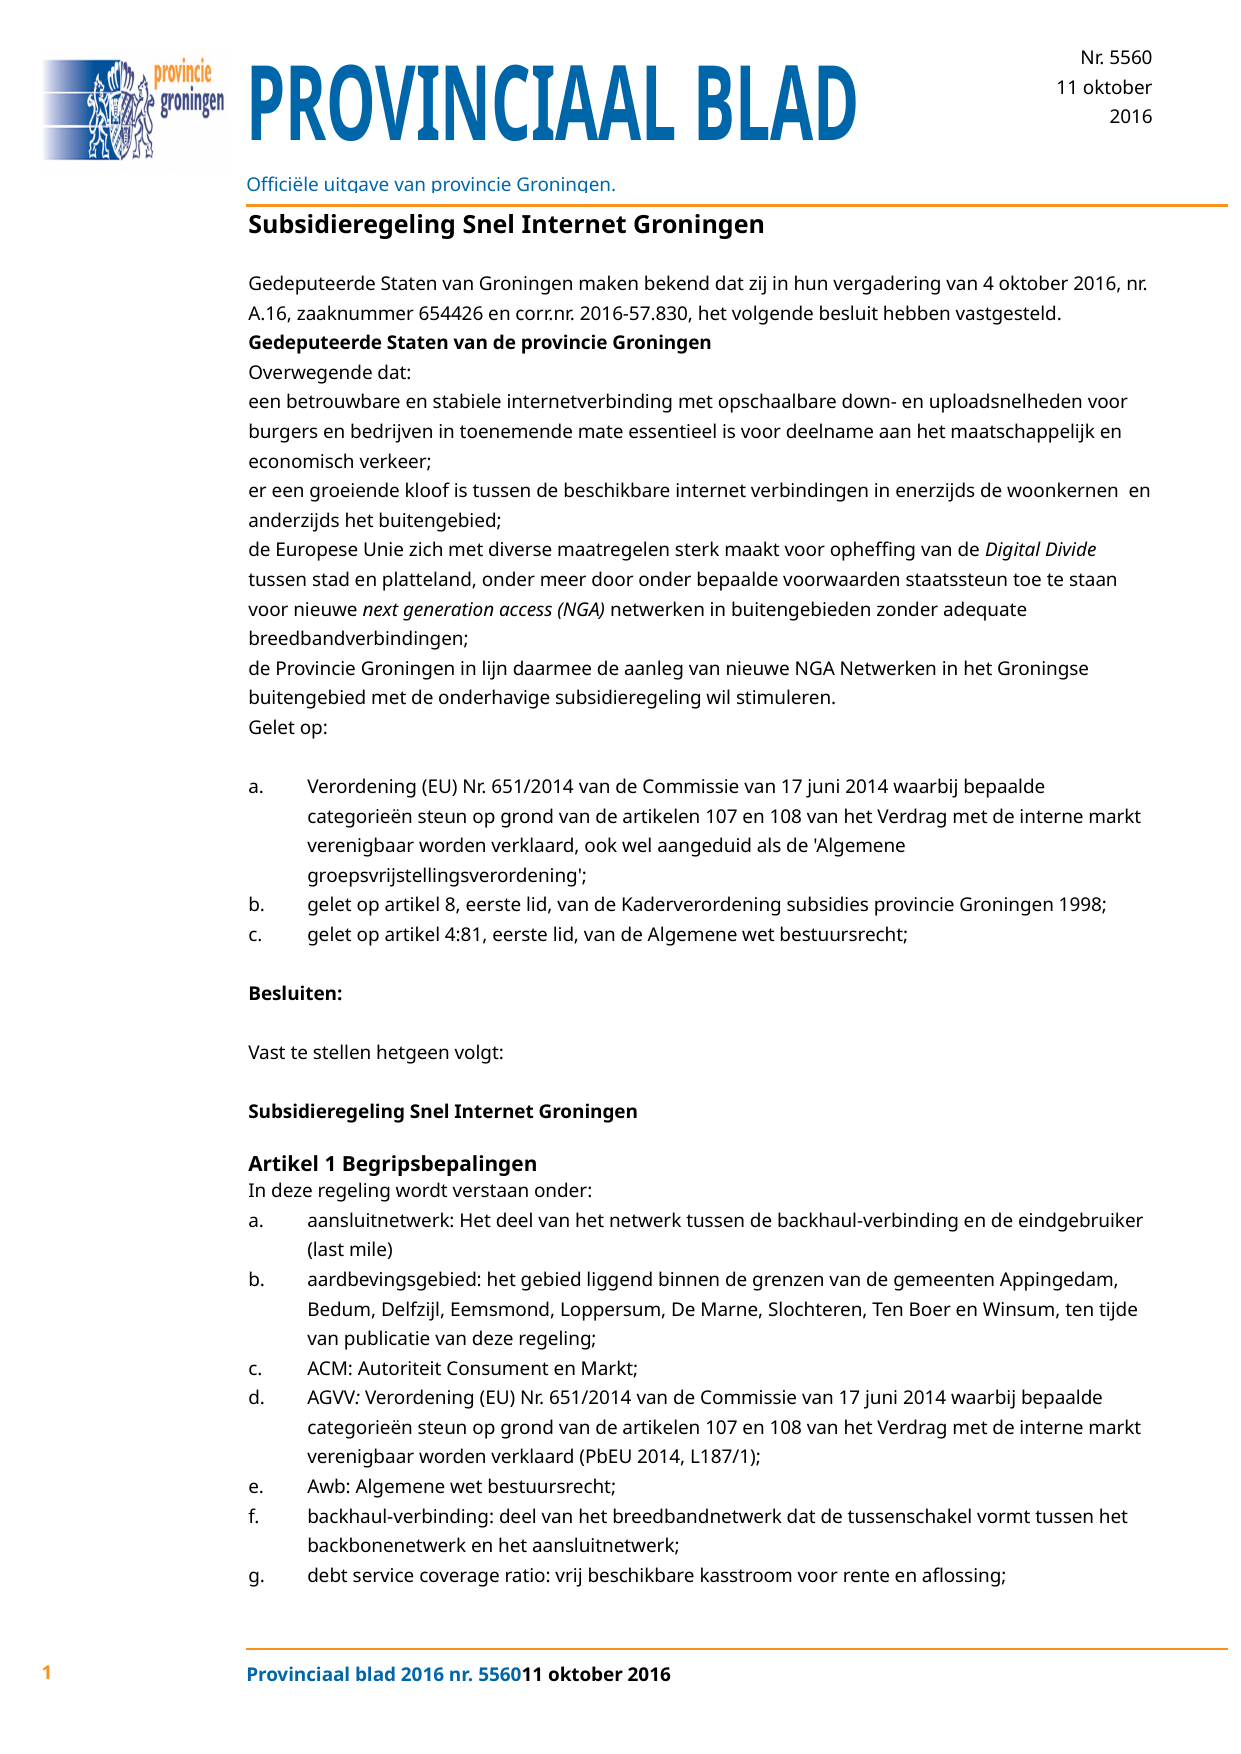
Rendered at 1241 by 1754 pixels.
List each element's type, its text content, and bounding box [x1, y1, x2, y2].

list aardbevingsgebied: het gebied liggend binnen de grenzen van de gemeenten Appingedam, Bedum, Delfzijl, Eemsmond, Loppersum, De Marne, Slochteren, Ten Boer en Winsum, ten tijde van publicatie van deze regeling; [248, 1266, 1152, 1351]
text In deze regeling wordt verstaan onder: [248, 1177, 1152, 1203]
text Subsidieregeling Snel Internet Groningen [248, 1099, 1152, 1124]
list backhaul-verbinding: deel van het breedbandnetwerk dat de tussenschakel vormt tussen het backbonenetwerk en het aansluitnetwerk; [248, 1503, 1152, 1558]
text Subsidieregeling Snel Internet Groningen [248, 207, 1152, 241]
list AGVV: Verordening (EU) Nr. 651/2014 van de Commissie van 17 juni 2014 waarbij bepaalde categorieën steun op grond van de artikelen 107 en 108 van het Verdrag met de interne markt verenigbaar worden verklaard (PbEU 2014, L187/1); [248, 1384, 1152, 1469]
text Besluiten: [248, 980, 1152, 1006]
text Gedeputeerde Staten van de provincie Groningen [248, 329, 1152, 355]
text Vast te stellen hetgeen volgt: [248, 1039, 1152, 1065]
text er een groeiende kloof is tussen de beschikbare internet verbindingen in enerzijds de woonkernen ‎ en anderzijds het buitengebied; [248, 477, 1152, 533]
text Gelet op: [248, 714, 1152, 740]
list Awb: Algemene wet bestuursrecht; [248, 1473, 1152, 1499]
text een betrouwbare en stabiele internetverbinding met opschaalbare down- en uploadsnelheden voor burgers en bedrijven in toenemende mate essentieel is voor deelname aan het maatschappelijk en economisch verkeer; [248, 389, 1152, 473]
picture [41, 47, 231, 172]
text ‎de Provincie Groningen in lijn daarmee de aanleg van nieuwe NGA Netwerken in het Groningse buitengebied met de onderhavige subsidieregeling wil stimuleren. [248, 655, 1152, 710]
list aansluitnetwerk: Het deel van het netwerk tussen de backhaul-verbinding en de eindgebruiker (last mile) [248, 1207, 1152, 1262]
text Overwegende dat: [248, 359, 1152, 385]
list ACM: Autoriteit Consument en Markt; [248, 1355, 1152, 1381]
list debt service coverage ratio: vrij beschikbare kasstroom voor rente en aflossing; [248, 1562, 1152, 1588]
text Gedeputeerde Staten van Groningen maken bekend dat zij in hun vergadering van 4 oktober 2016, nr. A.16, zaaknummer 654426 en corr.nr. 2016-57.830, het volgende besluit hebben vastgesteld. [248, 270, 1152, 326]
list gelet op artikel 8, eerste lid, van de Kaderverordening subsidies provincie Groningen 1998; [248, 892, 1152, 917]
list gelet op artikel 4:81, eerste lid, van de Algemene wet bestuursrecht; [248, 921, 1152, 947]
text de Europese Unie zich met diverse maatregelen sterk maakt voor opheffing van de Digital Divide tussen stad en platteland, onder meer door onder bepaalde voorwaarden staatssteun toe te staan voor nieuwe ‎next generation access (NGA) netwerken in buitengebieden zonder adequate breedbandverbindingen; [248, 537, 1152, 651]
list Verordening (EU) Nr. 651/2014 van de Commissie van 17 juni 2014 waarbij bepaalde categorieën steun op grond van de artikelen 107 en 108 van het Verdrag met de interne markt verenigbaar worden verklaard, ook wel aangeduid als de 'Algemene groepsvrijstellingsverordening'; [248, 773, 1152, 888]
text Artikel 1 Begripsbepalingen [248, 1149, 1152, 1177]
